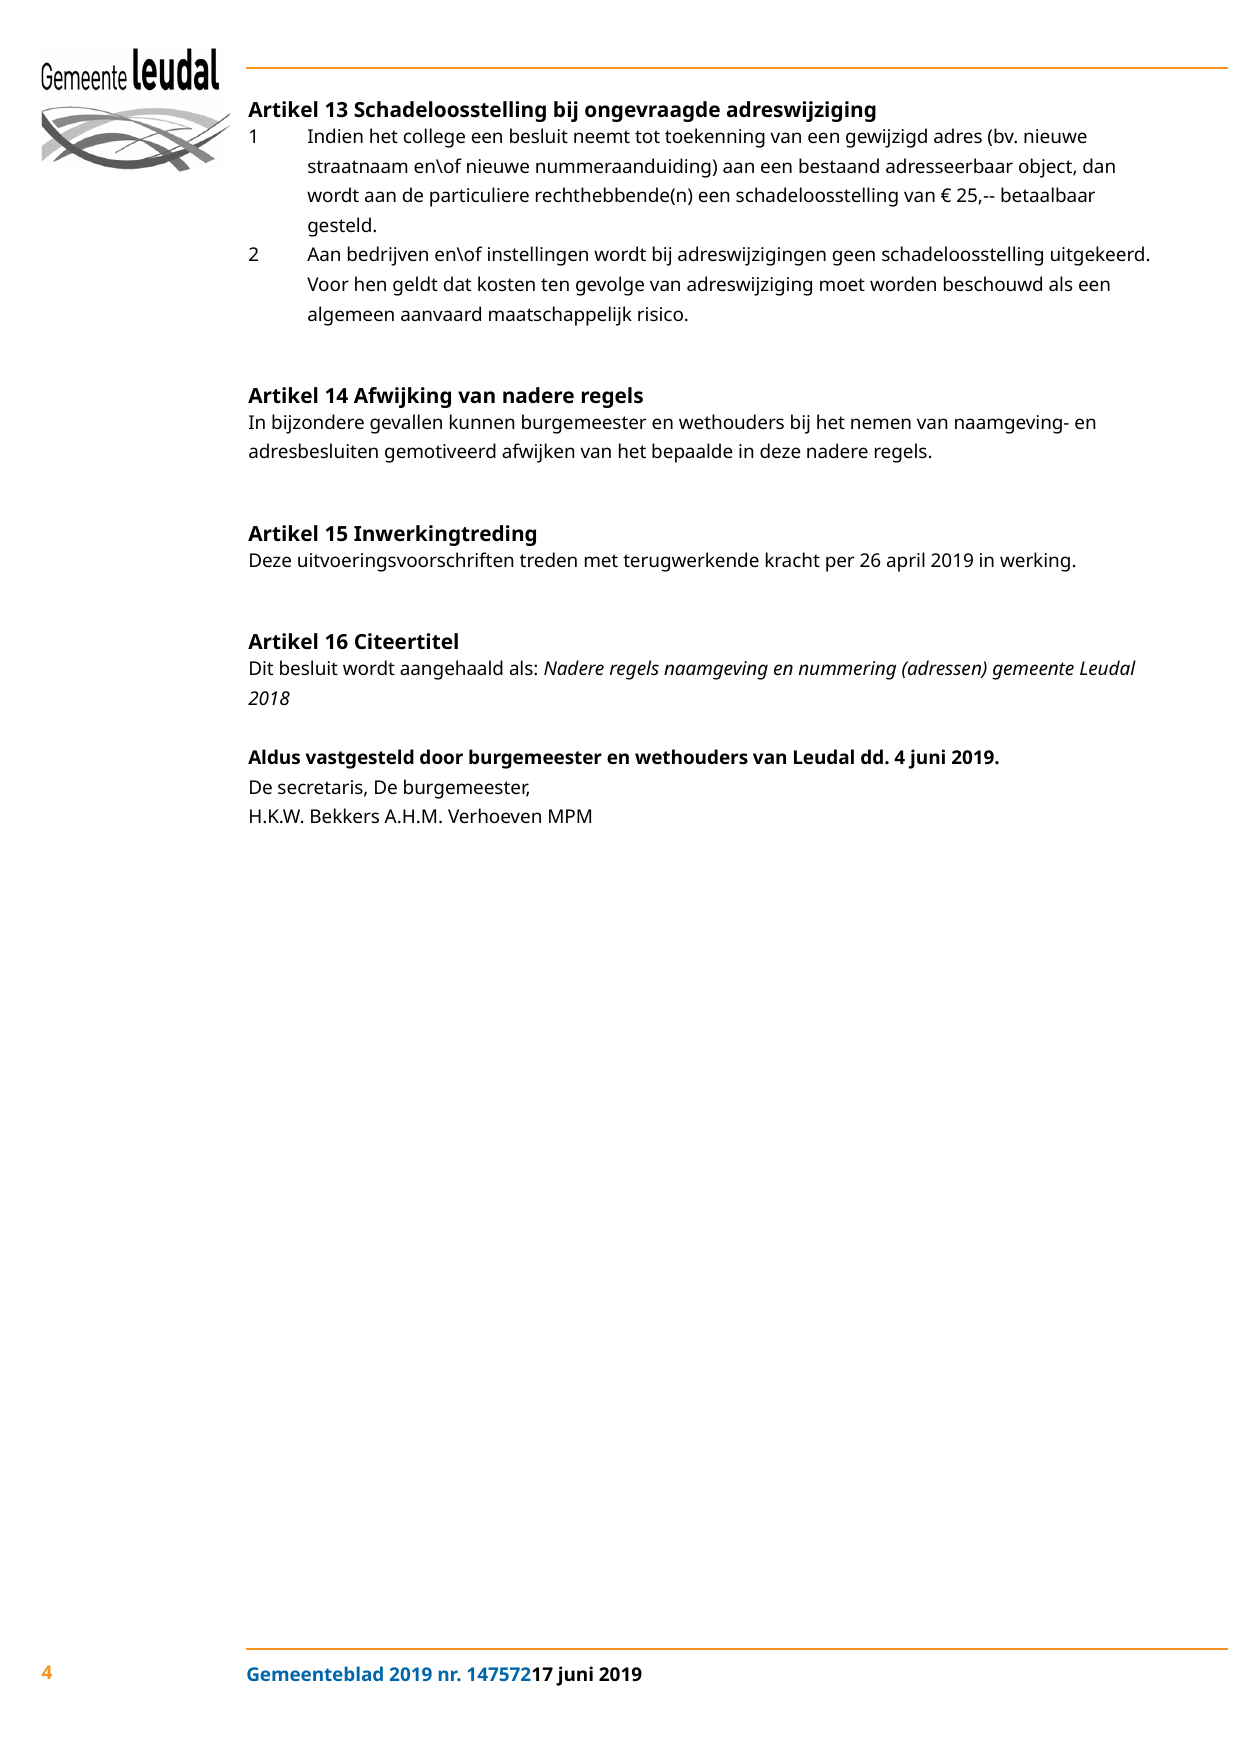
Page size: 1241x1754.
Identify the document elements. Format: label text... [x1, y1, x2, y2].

list Aan bedrijven en\of instellingen wordt bij adreswijzigingen geen schadeloosstelling uitgekeerd. Voor hen geldt dat kosten ten gevolge van adreswijziging moet worden beschouwd als een algemeen aanvaard maatschappelijk risico. [248, 242, 1152, 326]
text Aldus vastgesteld door burgemeester en wethouders van Leudal dd. 4 juni 2019. [248, 744, 1152, 770]
text Dit besluit wordt aangehaald als: Nadere regels naamgeving en nummering (adressen) gemeente Leudal 2018 [248, 656, 1152, 711]
text Deze uitvoeringsvoorschriften treden met terugwerkende kracht per 26 april 2019 in werking. [248, 547, 1152, 573]
list Indien het college een besluit neemt tot toekenning van een gewijzigd adres (bv. nieuwe straatnaam en\of nieuwe nummeraanduiding) aan een bestaand adresseerbaar object, dan wordt aan de particuliere rechthebbende(n) een schadeloosstelling van € 25,-- betaalbaar gesteld. [248, 123, 1152, 238]
text Artikel 15 Inwerkingtreding [248, 519, 1152, 547]
text Artikel 16 Citeertitel [248, 627, 1152, 656]
picture [41, 47, 231, 172]
text H.K.W. Bekkers A.H.M. Verhoeven MPM [248, 803, 1152, 829]
text Artikel 13 Schadeloosstelling bij ongevraagde adreswijziging [248, 95, 1152, 123]
text Artikel 14 Afwijking van nadere regels [248, 381, 1152, 409]
text De secretaris, De burgemeester, [248, 774, 1152, 800]
text In bijzondere gevallen kunnen burgemeester en wethouders bij het nemen van naamgeving- en adresbesluiten gemotiveerd afwijken van het bepaalde in deze nadere regels. [248, 409, 1152, 464]
